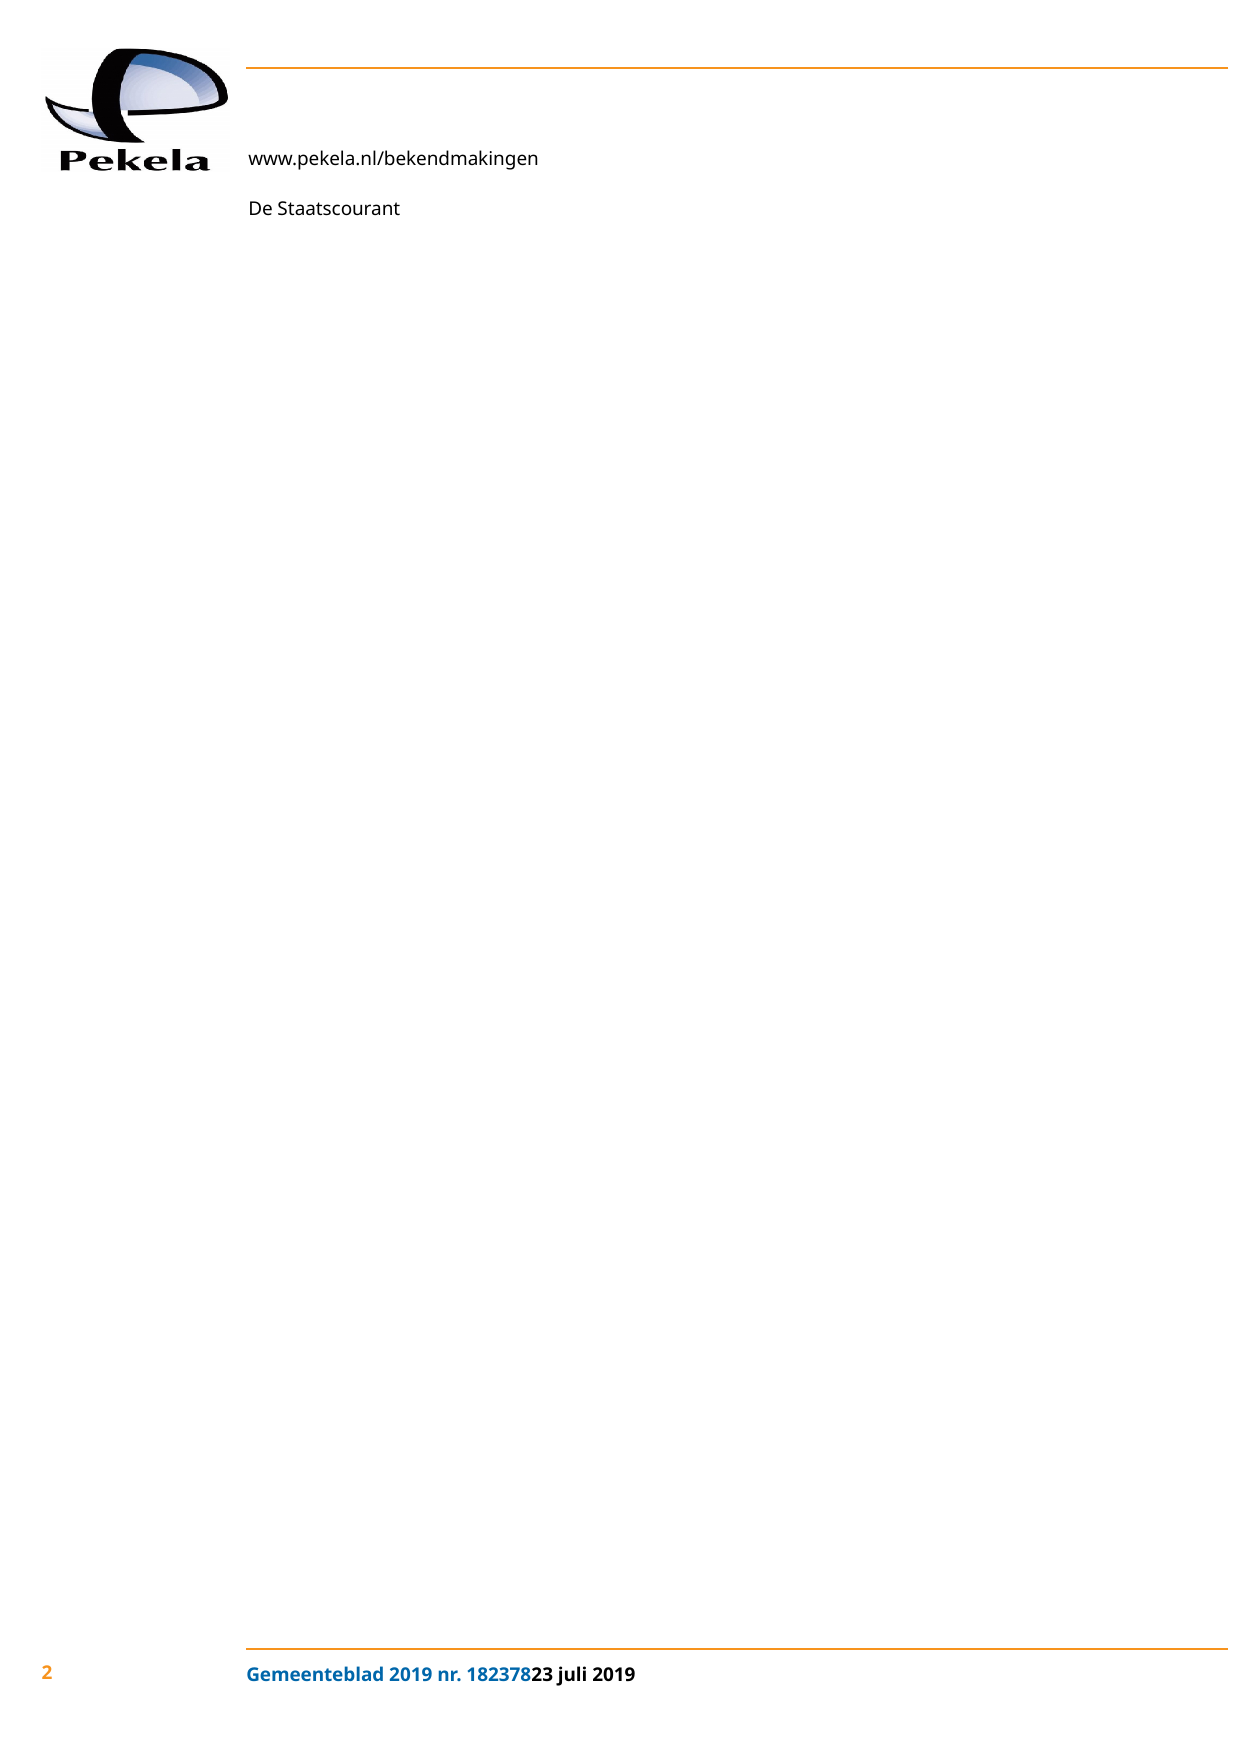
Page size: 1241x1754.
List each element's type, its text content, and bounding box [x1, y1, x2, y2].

text www.pekela.nl/bekendmakingen [248, 145, 1152, 171]
text De Staatscourant [248, 196, 1152, 221]
picture [41, 47, 231, 172]
